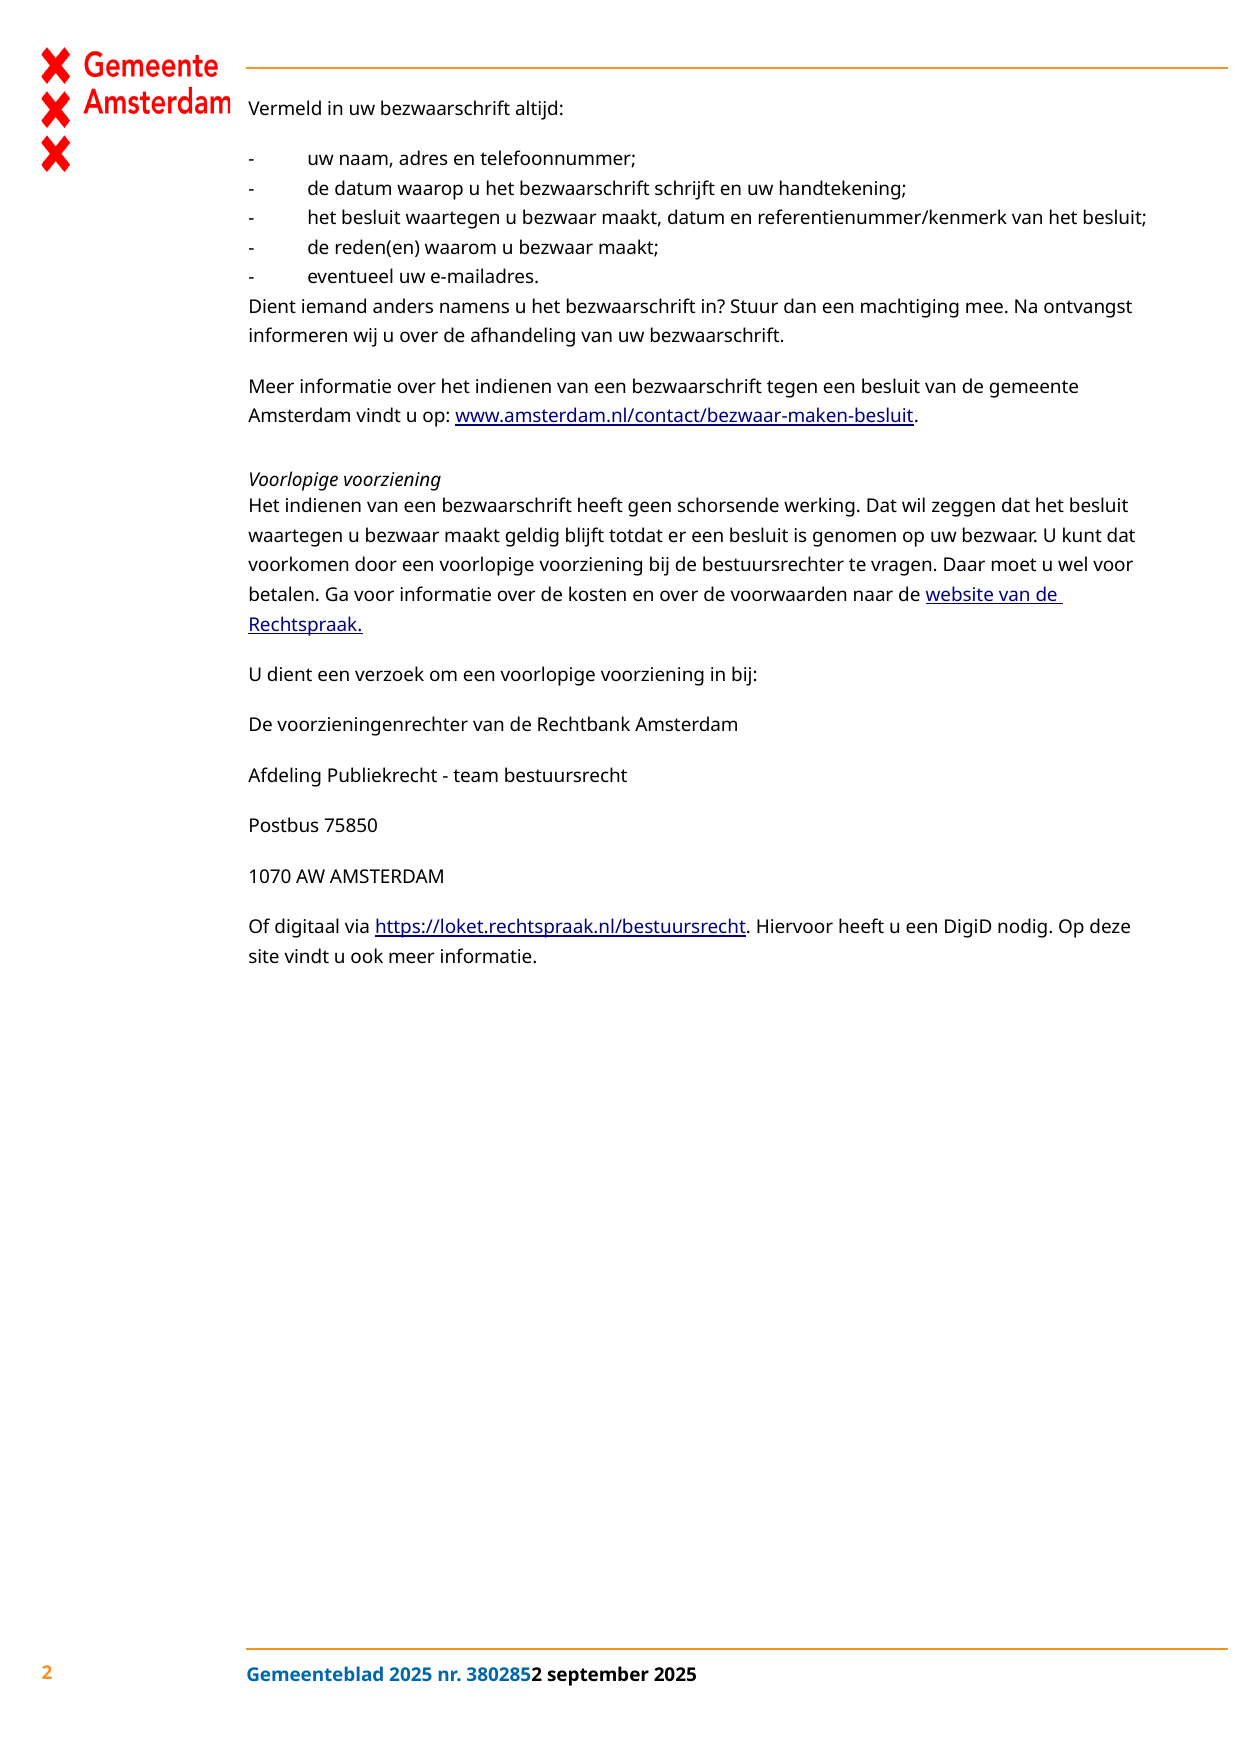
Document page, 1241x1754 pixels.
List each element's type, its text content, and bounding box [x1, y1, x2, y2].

list uw naam, adres en telefoonnummer; [248, 145, 1152, 171]
list de datum waarop u het bezwaarschrift schrijft en uw handtekening; [248, 175, 1152, 201]
text Postbus 75850 [248, 812, 1152, 838]
text Dient iemand anders namens u het bezwaarschrift in? Stuur dan een machtiging mee. Na ontvangst informeren wij u over de afhandeling van uw bezwaarschrift. [248, 293, 1152, 348]
list het besluit waartegen u bezwaar maakt, datum en referentienummer/kenmerk van het besluit; [248, 204, 1152, 230]
text U dient een verzoek om een voorlopige voorziening in bij: [248, 661, 1152, 687]
list de reden(en) waarom u bezwaar maakt; [248, 234, 1152, 260]
picture [41, 47, 231, 172]
text 1070 AW AMSTERDAM [248, 863, 1152, 888]
text Of digitaal via https://loket.rechtspraak.nl/bestuursrecht. Hiervoor heeft u een DigiD nodig. Op deze site vindt u ook meer informatie. [248, 913, 1152, 968]
text Vermeld in uw bezwaarschrift altijd: [248, 95, 1152, 121]
list eventueel uw e-mailadres. [248, 263, 1152, 289]
text Afdeling Publiekrecht - team bestuursrecht [248, 762, 1152, 788]
text De voorzieningenrechter van de Rechtbank Amsterdam [248, 712, 1152, 737]
text Meer informatie over het indienen van een bezwaarschrift tegen een besluit van de gemeente Amsterdam vindt u op: www.amsterdam.nl/contact/bezwaar-maken-besluit. [248, 373, 1152, 428]
text Voorlopige voorziening [248, 467, 1152, 492]
text Het indienen van een bezwaarschrift heeft geen schorsende werking. Dat wil zeggen dat het besluit waartegen u bezwaar maakt geldig blijft totdat er een besluit is genomen op uw bezwaar. U kunt dat voorkomen door een voorlopige voorziening bij de bestuursrechter te vragen. Daar moet u wel voor betalen. Ga voor informatie over de kosten en over de voorwaarden naar de website van de Rechtspraak. [248, 492, 1152, 636]
